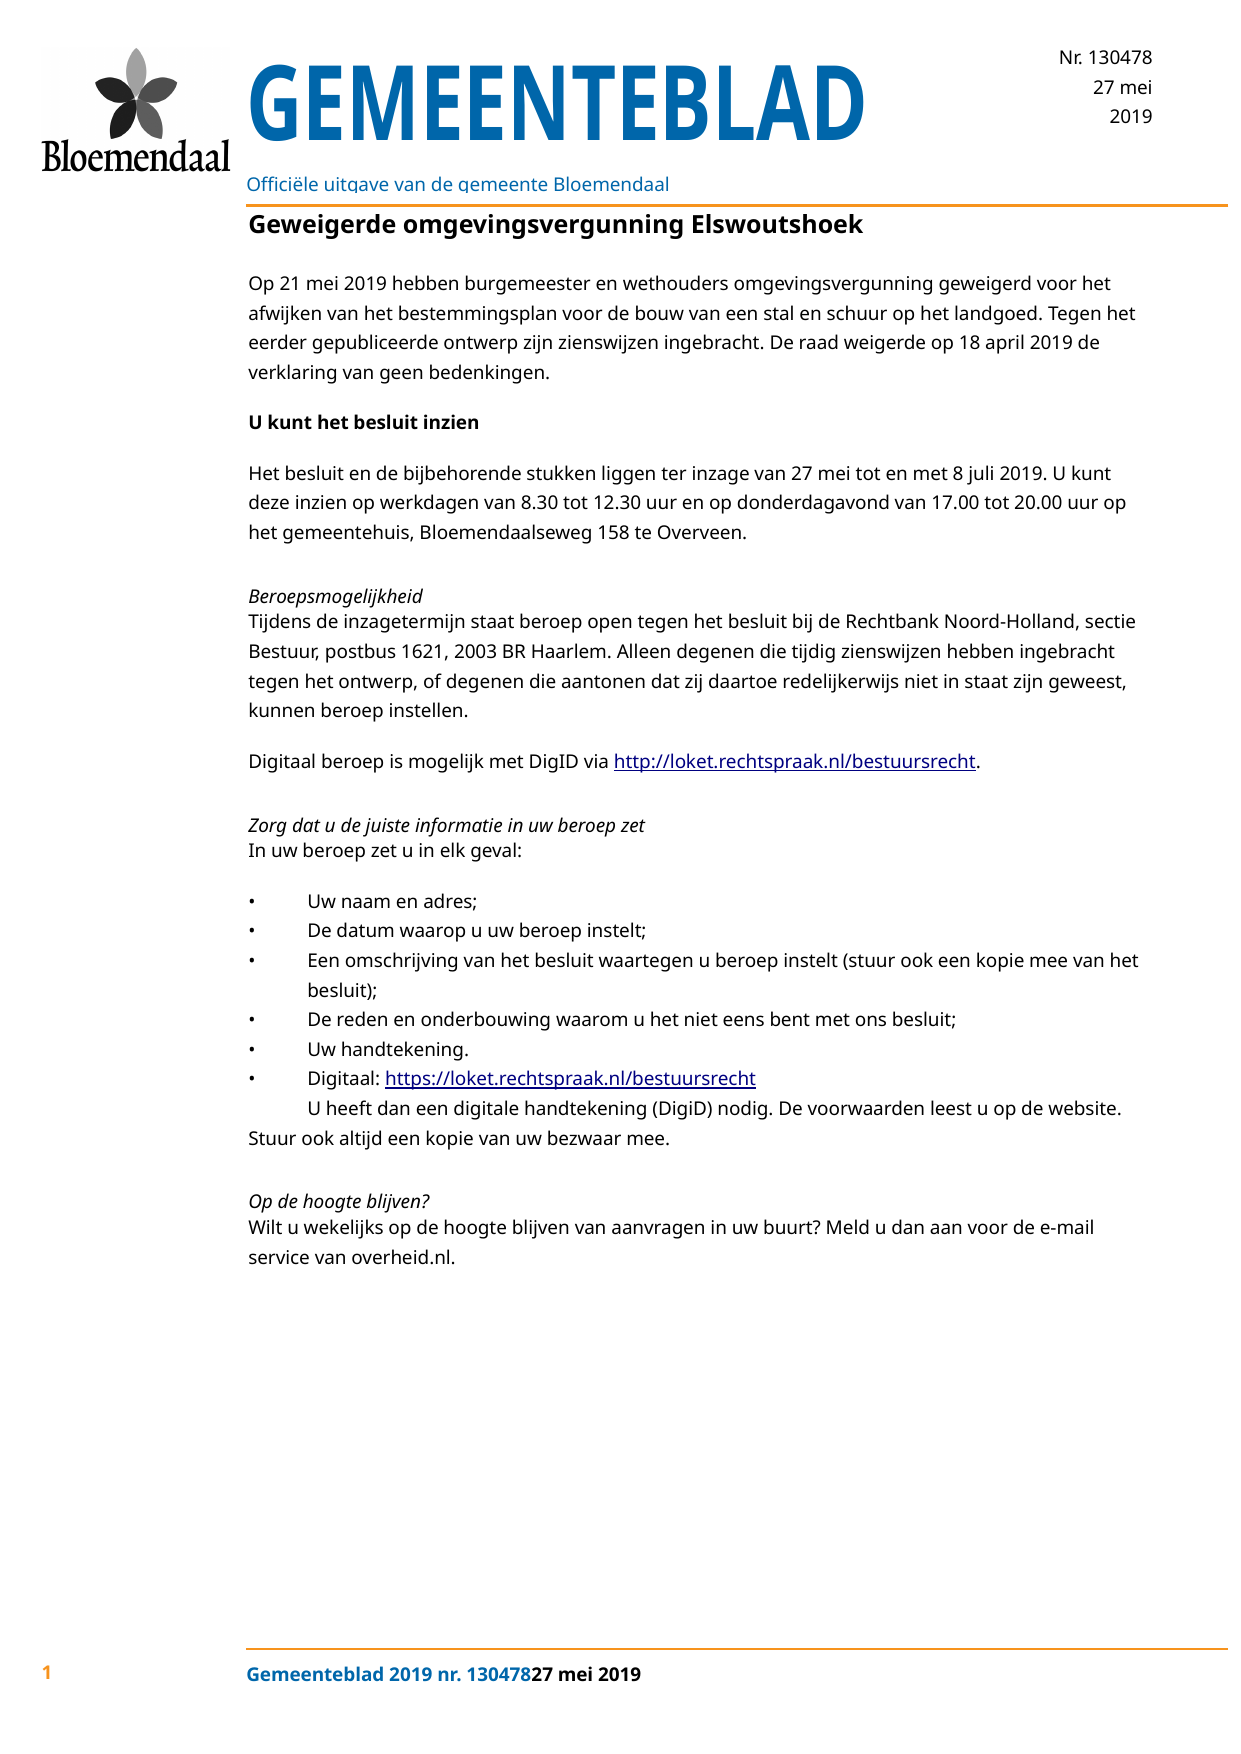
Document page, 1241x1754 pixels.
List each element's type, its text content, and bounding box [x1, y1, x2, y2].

list De reden en onderbouwing waarom u het niet eens bent met ons besluit; [248, 1006, 1152, 1032]
list De datum waarop u uw beroep instelt; [248, 918, 1152, 943]
text Op de hoogte blijven? [248, 1189, 1152, 1214]
text In uw beroep zet u in elk geval: [248, 838, 1152, 863]
text Het besluit en de bijbehorende stukken liggen ter inzage van 27 mei tot en met 8 juli 2019. U kunt deze inzien op werkdagen van 8.30 tot 12.30 uur en op donderdagavond van 17.00 tot 20.00 uur op het gemeentehuis, Bloemendaalseweg 158 te Overveen. [248, 460, 1152, 545]
text Stuur ook altijd een kopie van uw bezwaar mee. [248, 1125, 1152, 1150]
text Op 21 mei 2019 hebben burgemeester en wethouders omgevingsvergunning geweigerd voor het afwijken van het bestemmingsplan voor de bouw van een stal en schuur op het landgoed. Tegen het eerder gepubliceerde ontwerp zijn zienswijzen ingebracht. De raad weigerde op 18 april 2019 de verklaring van geen bedenkingen. [248, 270, 1152, 385]
text Wilt u wekelijks op de hoogte blijven van aanvragen in uw buurt? Meld u dan aan voor de e-mail service van overheid.nl. [248, 1214, 1152, 1270]
text Tijdens de inzagetermijn staat beroep open tegen het besluit bij de Rechtbank Noord-Holland, sectie Bestuur, postbus 1621, 2003 BR Haarlem. Alleen degenen die tijdig zienswijzen hebben ingebracht tegen het ontwerp, of degenen die aantonen dat zij daartoe redelijkerwijs niet in staat zijn geweest, kunnen beroep instellen. [248, 609, 1152, 723]
text Geweigerde omgevingsvergunning Elswoutshoek [248, 207, 1152, 241]
list Uw naam en adres; [248, 888, 1152, 914]
list Digitaal: https://loket.rechtspraak.nl/bestuursrecht [248, 1066, 1152, 1091]
list U heeft dan een digitale handtekening (DigiD) nodig. De voorwaarden leest u op de website. [248, 1095, 1152, 1121]
list Uw handtekening. [248, 1036, 1152, 1062]
picture [41, 47, 231, 172]
text U kunt het besluit inzien [248, 409, 1152, 435]
list Een omschrijving van het besluit waartegen u beroep instelt (stuur ook een kopie mee van het besluit); [248, 947, 1152, 1002]
text Zorg dat u de juiste informatie in uw beroep zet [248, 812, 1152, 838]
text Digitaal beroep is mogelijk met DigID via http://loket.rechtspraak.nl/bestuursrecht. [248, 748, 1152, 774]
text Beroepsmogelijkheid [248, 583, 1152, 609]
